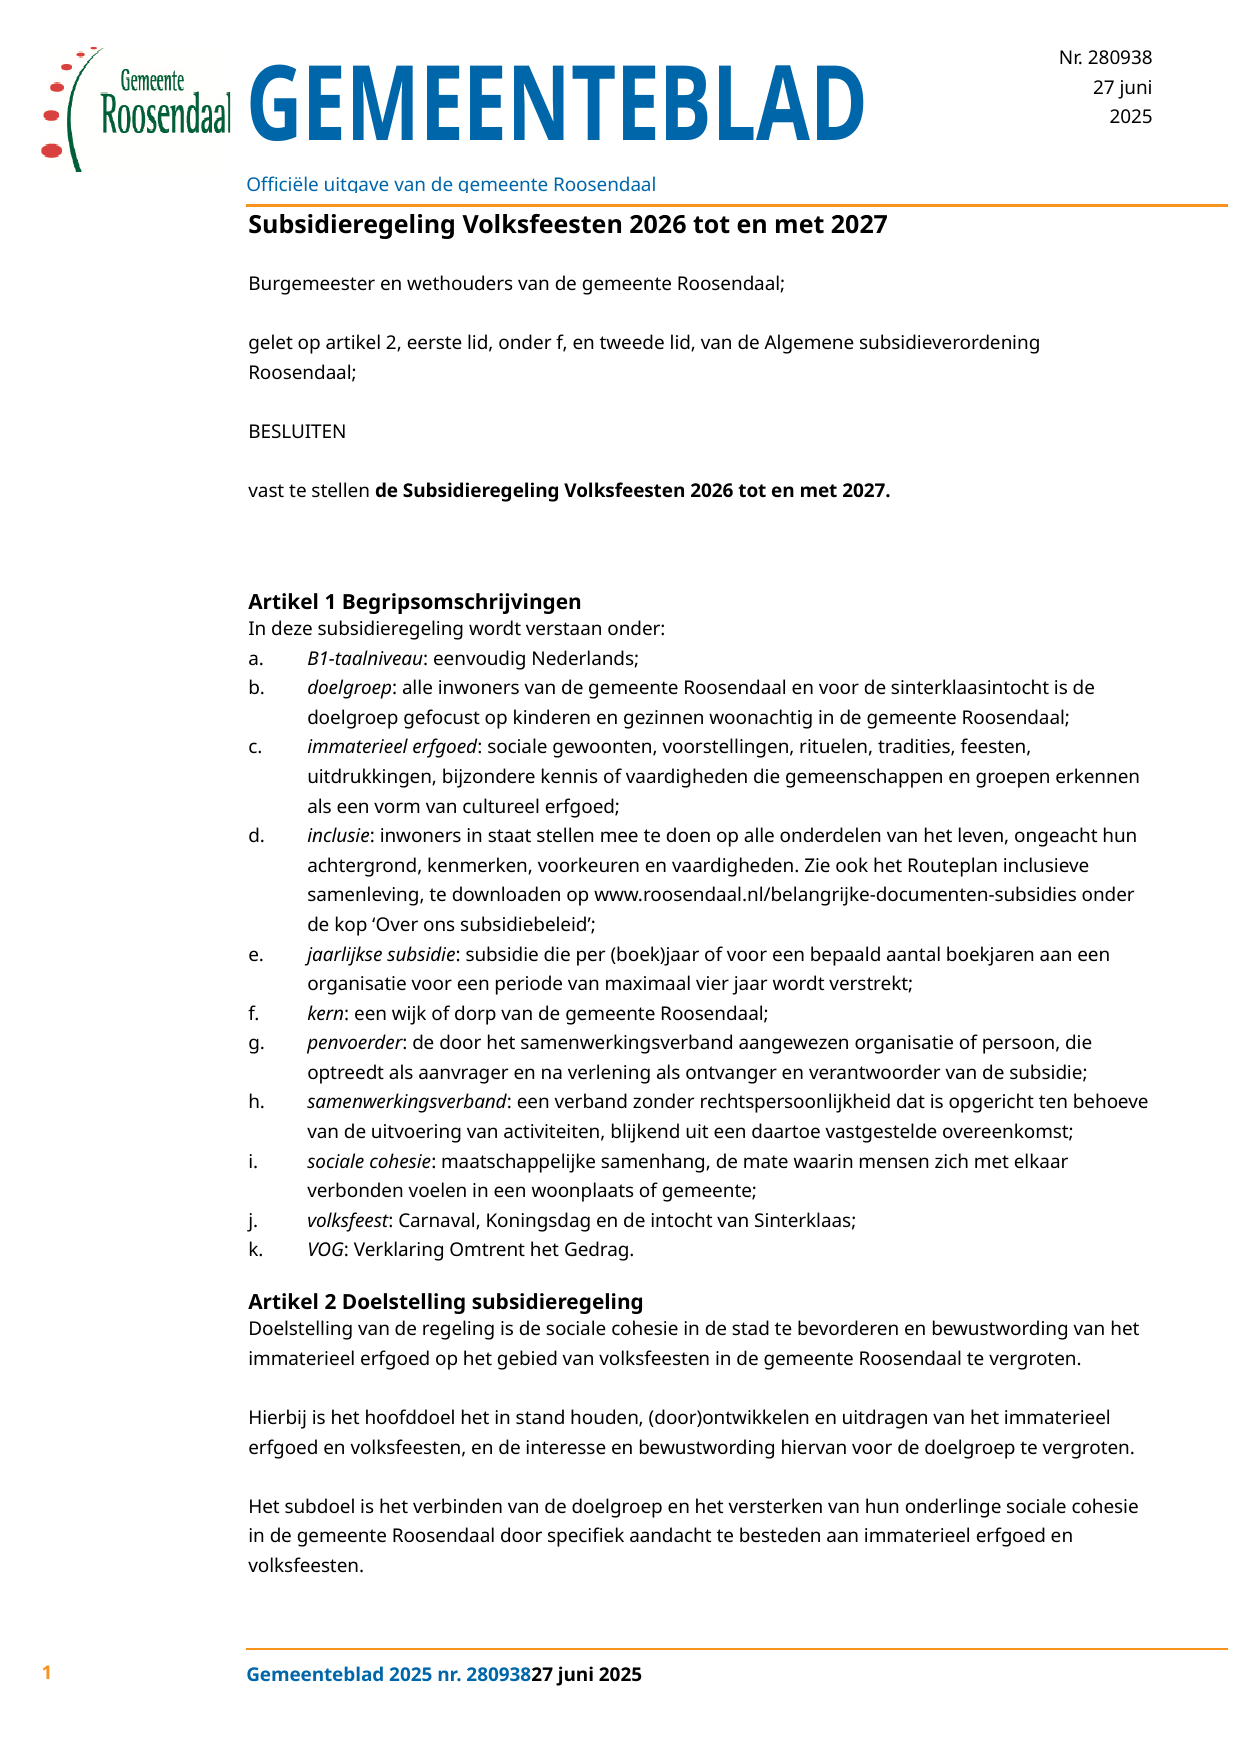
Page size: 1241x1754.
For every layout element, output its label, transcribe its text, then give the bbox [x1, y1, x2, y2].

text Doelstelling van de regeling is de sociale cohesie in de stad te bevorderen en bewustwording van het immaterieel erfgoed op het gebied van volksfeesten in de gemeente Roosendaal te vergroten. [248, 1316, 1152, 1371]
list samenwerkingsverband: een verband zonder rechtspersoonlijkheid dat is opgericht ten behoeve van de uitvoering van activiteiten, blijkend uit een daartoe vastgestelde overeenkomst; [248, 1089, 1152, 1144]
text Burgemeester en wethouders van de gemeente Roosendaal; [248, 270, 1152, 296]
text Subsidieregeling Volksfeesten 2026 tot en met 2027 [248, 207, 1152, 241]
text BESLUITEN [248, 418, 1152, 444]
list sociale cohesie: maatschappelijke samenhang, de mate waarin mensen zich met elkaar verbonden voelen in een woonplaats of gemeente; [248, 1148, 1152, 1203]
list doelgroep: alle inwoners van de gemeente Roosendaal en voor de sinterklaasintocht is de doelgroep gefocust op kinderen en gezinnen woonachtig in de gemeente Roosendaal; [248, 674, 1152, 730]
list VOG: Verklaring Omtrent het Gedrag. [248, 1237, 1152, 1262]
text vast te stellen de Subsidieregeling Volksfeesten 2026 tot en met 2027. [248, 477, 1152, 503]
list B1-taalniveau: eenvoudig Nederlands; [248, 645, 1152, 671]
list volksfeest: Carnaval, Koningsdag en de intocht van Sinterklaas; [248, 1207, 1152, 1233]
list kern: een wijk of dorp van de gemeente Roosendaal; [248, 1000, 1152, 1026]
list penvoerder: de door het samenwerkingsverband aangewezen organisatie of persoon, die optreedt als aanvrager en na verlening als ontvanger en verantwoorder van de subsidie; [248, 1029, 1152, 1085]
text Artikel 2 Doelstelling subsidieregeling [248, 1287, 1152, 1316]
text gelet op artikel 2, eerste lid, onder f, en tweede lid, van de Algemene subsidieverordening Roosendaal; [248, 329, 1152, 385]
text Het subdoel is het verbinden van de doelgroep en het versterken van hun onderlinge sociale cohesie in de gemeente Roosendaal door specifiek aandacht te besteden aan immaterieel erfgoed en volksfeesten. [248, 1493, 1152, 1578]
list immaterieel erfgoed: sociale gewoonten, voorstellingen, rituelen, tradities, feesten, uitdrukkingen, bijzondere kennis of vaardigheden die gemeenschappen en groepen erkennen als een vorm van cultureel erfgoed; [248, 734, 1152, 819]
text Hierbij is het hoofddoel het in stand houden, (door)ontwikkelen en uitdragen van het immaterieel erfgoed en volksfeesten, en de interesse en bewustwording hiervan voor de doelgroep te vergroten. [248, 1404, 1152, 1459]
picture [41, 47, 231, 172]
text Artikel 1 Begripsomschrijvingen [248, 587, 1152, 615]
list jaarlijkse subsidie: subsidie die per (boek)jaar of voor een bepaald aantal boekjaren aan een organisatie voor een periode van maximaal vier jaar wordt verstrekt; [248, 941, 1152, 996]
text In deze subsidieregeling wordt verstaan onder: [248, 615, 1152, 641]
list inclusie: inwoners in staat stellen mee te doen op alle onderdelen van het leven, ongeacht hun achtergrond, kenmerken, voorkeuren en vaardigheden. Zie ook het Routeplan inclusieve samenleving, te downloaden op www.roosendaal.nl/belangrijke-documenten-subsidies onder de kop ‘Over ons subsidiebeleid’; [248, 822, 1152, 937]
